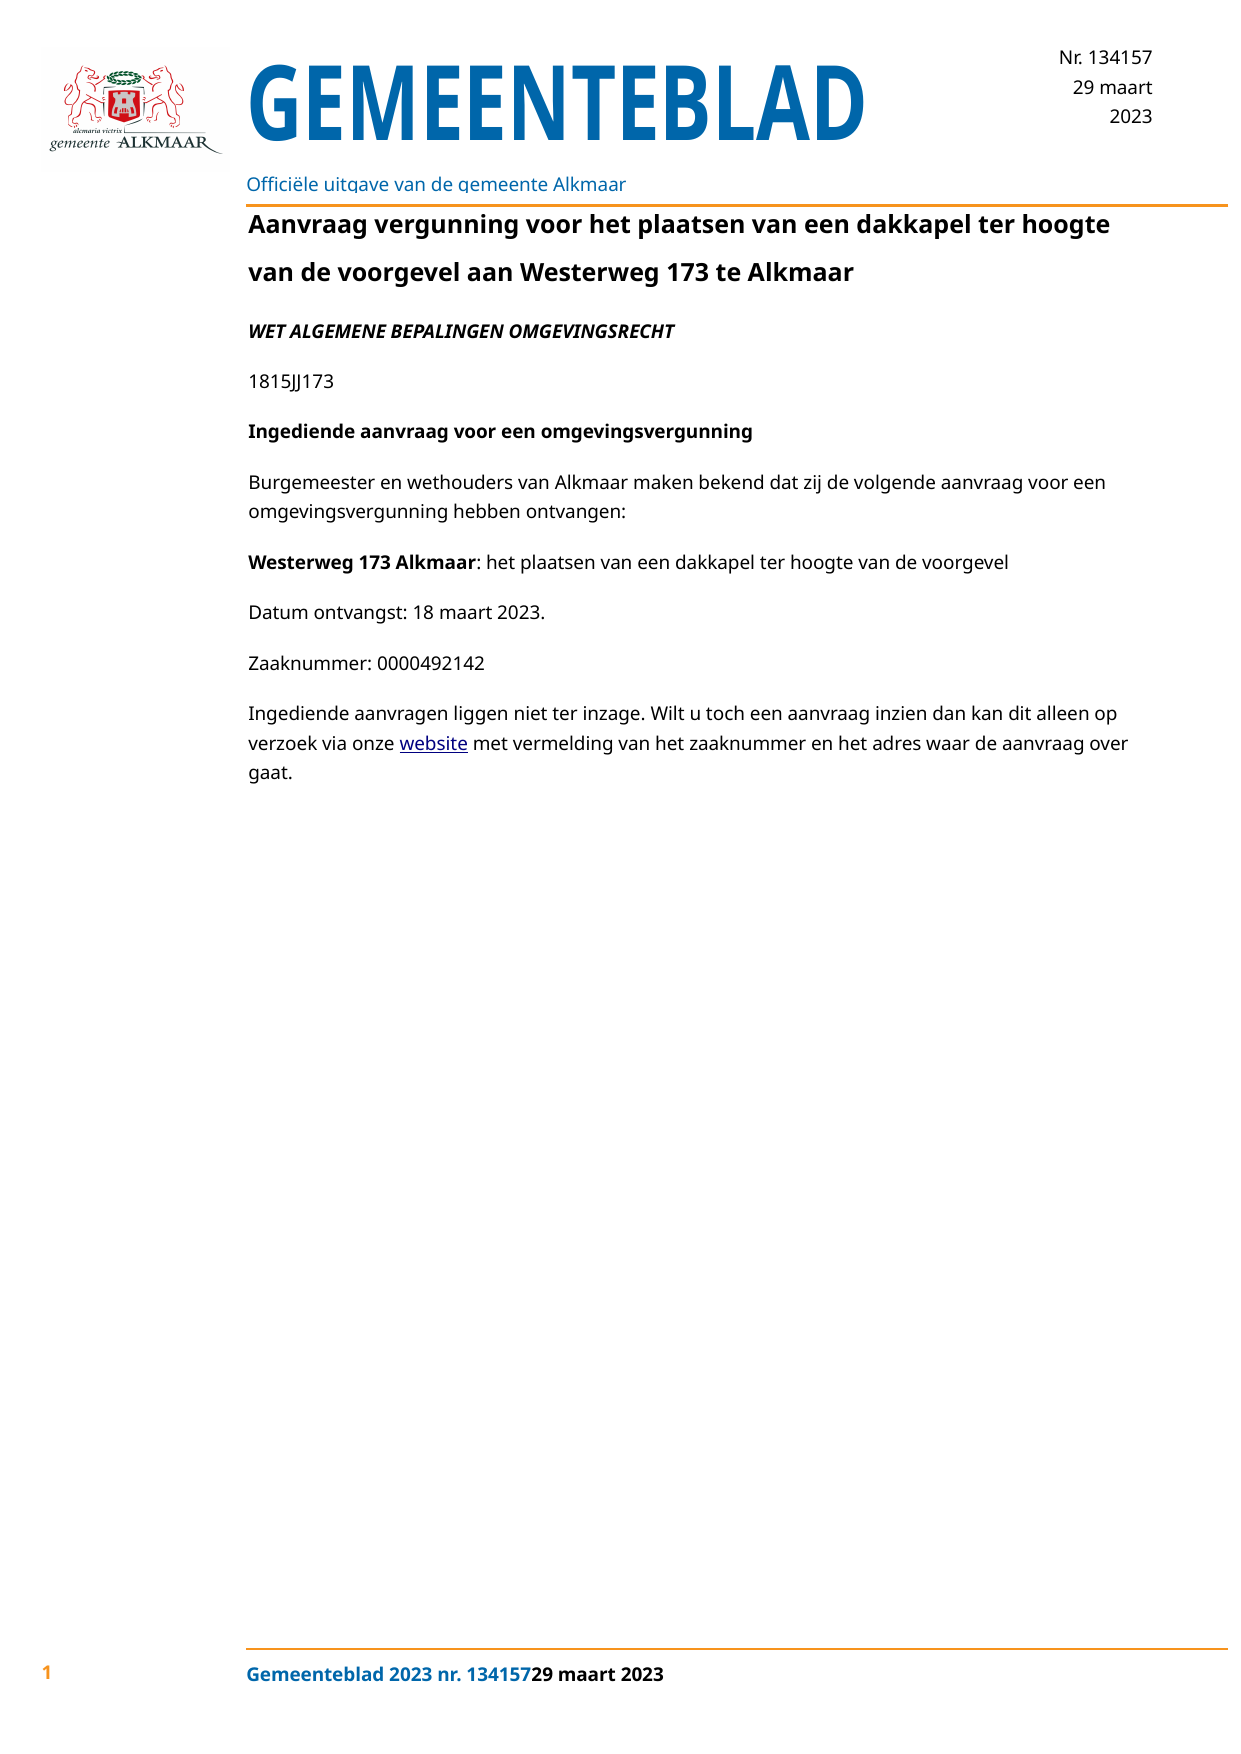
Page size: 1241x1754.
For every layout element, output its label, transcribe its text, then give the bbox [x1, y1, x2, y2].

text Ingediende aanvraag voor een omgevingsvergunning [248, 419, 1152, 444]
text WET ALGEMENE BEPALINGEN OMGEVINGSRECHT [248, 318, 1152, 344]
text Ingediende aanvragen liggen niet ter inzage. Wilt u toch een aanvraag inzien dan kan dit alleen op verzoek via onze website met vermelding van het zaaknummer en het adres waar de aanvraag over gaat. [248, 700, 1152, 785]
text 1815JJ173 [248, 368, 1152, 394]
picture [41, 47, 231, 172]
text Datum ontvangst: 18 maart 2023. [248, 599, 1152, 625]
text Zaaknummer: 0000492142 [248, 650, 1152, 676]
text Aanvraag vergunning voor het plaatsen van een dakkapel ter hoogte van de voorgevel aan Westerweg 173 te Alkmaar [248, 207, 1152, 288]
text Westerweg 173 Alkmaar: het plaatsen van een dakkapel ter hoogte van de voorgevel [248, 549, 1152, 575]
text Burgemeester en wethouders van Alkmaar maken bekend dat zij de volgende aanvraag voor een omgevingsvergunning hebben ontvangen: [248, 469, 1152, 524]
